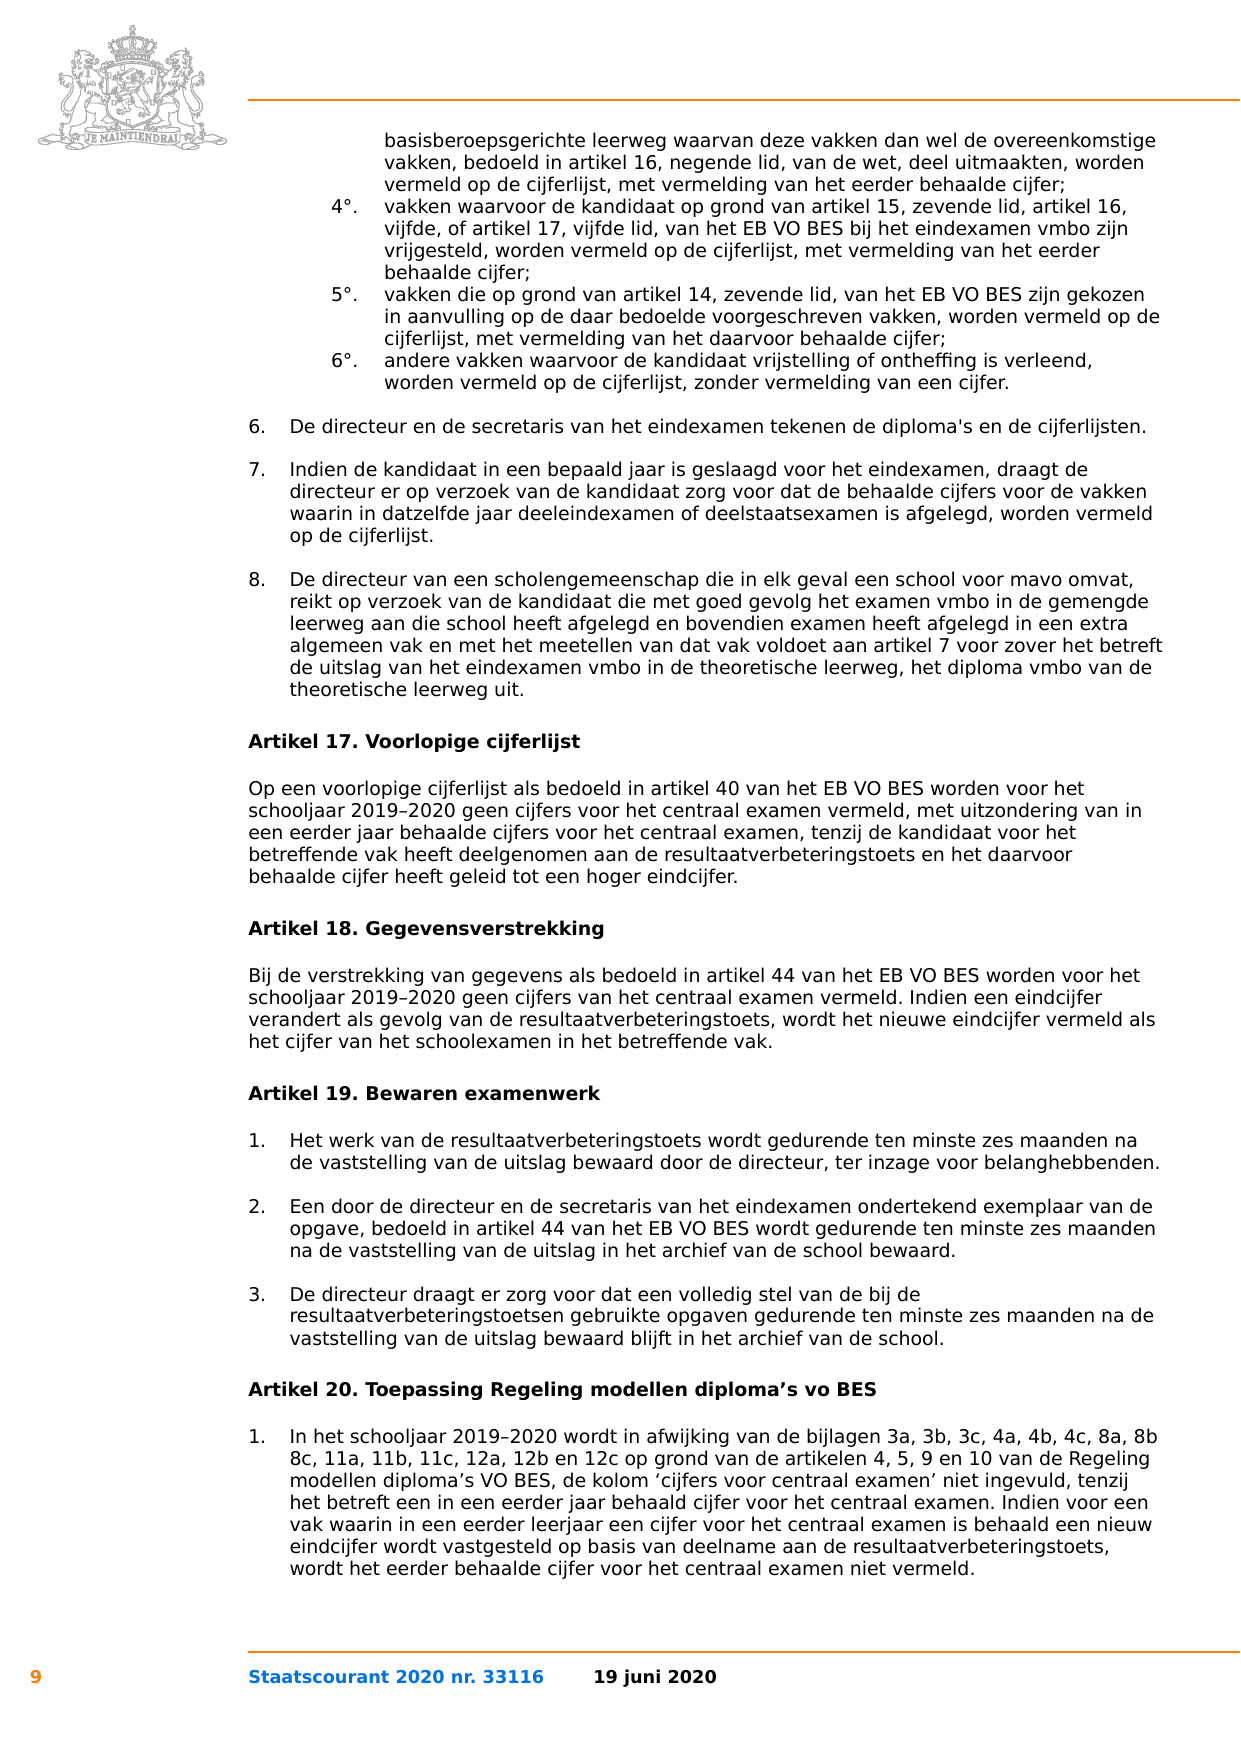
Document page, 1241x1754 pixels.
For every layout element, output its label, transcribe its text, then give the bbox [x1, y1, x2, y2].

text 6°. andere vakken waarvoor de kandidaat vrijstelling of ontheffing is verleend, worden vermeld op de cijferlijst, zonder vermelding van een cijfer. [331, 350, 1163, 394]
text Op een voorlopige cijferlijst als bedoeld in artikel 40 van het EB VO BES worden voor het schooljaar 2019–2020 geen cijfers voor het centraal examen vermeld, met uitzondering van in een eerder jaar behaalde cijfers voor het centraal examen, tenzij de kandidaat voor het betreffende vak heeft deelgenomen aan de resultaatverbeteringstoets en het daarvoor behaalde cijfer heeft geleid tot een hoger eindcijfer. [248, 778, 1163, 888]
text 1. In het schooljaar 2019–2020 wordt in afwijking van de bijlagen 3a, 3b, 3c, 4a, 4b, 4c, 8a, 8b 8c, 11a, 11b, 11c, 12a, 12b en 12c op grond van de artikelen 4, 5, 9 en 10 van de Regeling modellen diploma’s VO BES, de kolom ‘cijfers voor centraal examen’ niet ingevuld, tenzij het betreft een in een eerder jaar behaald cijfer voor het centraal examen. Indien voor een vak waarin in een eerder leerjaar een cijfer voor het centraal examen is behaald een nieuw eindcijfer wordt vastgesteld op basis van deelname aan de resultaatverbeteringstoets, wordt het eerder behaalde cijfer voor het centraal examen niet vermeld. [248, 1426, 1163, 1580]
text 5°. vakken die op grond van artikel 14, zevende lid, van het EB VO BES zijn gekozen in aanvulling op de daar bedoelde voorgeschreven vakken, worden vermeld op de cijferlijst, met vermelding van het daarvoor behaalde cijfer; [331, 284, 1163, 350]
text 1. Het werk van de resultaatverbeteringstoets wordt gedurende ten minste zes maanden na de vaststelling van de uitslag bewaard door de directeur, ter inzage voor belanghebbenden. [248, 1130, 1163, 1174]
subtitle Artikel 19. Bewaren examenwerk [248, 1083, 1163, 1105]
text 3. De directeur draagt er zorg voor dat een volledig stel van de bij de resultaatverbeteringstoetsen gebruikte opgaven gedurende ten minste zes maanden na de vaststelling van de uitslag bewaard blijft in het archief van de school. [248, 1283, 1163, 1349]
text 6. De directeur en de secretaris van het eindexamen tekenen de diploma's en de cijferlijsten. [248, 416, 1163, 437]
picture [38, 25, 227, 150]
text 2. Een door de directeur en de secretaris van het eindexamen ondertekend exemplaar van de opgave, bedoeld in artikel 44 van het EB VO BES wordt gedurende ten minste zes maanden na de vaststelling van de uitslag in het archief van de school bewaard. [248, 1196, 1163, 1262]
subtitle Artikel 18. Gegevensverstrekking [248, 918, 1163, 940]
text 4°. vakken waarvoor de kandidaat op grond van artikel 15, zevende lid, artikel 16, vijfde, of artikel 17, vijfde lid, van het EB VO BES bij het eindexamen vmbo zijn vrijgesteld, worden vermeld op de cijferlijst, met vermelding van het eerder behaalde cijfer; [331, 196, 1163, 284]
subtitle Artikel 20. Toepassing Regeling modellen diploma’s vo BES [248, 1379, 1163, 1401]
text 8. De directeur van een scholengemeenschap die in elk geval een school voor mavo omvat, reikt op verzoek van de kandidaat die met goed gevolg het examen vmbo in de gemengde leerweg aan die school heeft afgelegd en bovendien examen heeft afgelegd in een extra algemeen vak en met het meetellen van dat vak voldoet aan artikel 7 voor zover het betreft de uitslag van het eindexamen vmbo in de theoretische leerweg, het diploma vmbo van de theoretische leerweg uit. [248, 569, 1163, 701]
text 7. Indien de kandidaat in een bepaald jaar is geslaagd voor het eindexamen, draagt de directeur er op verzoek van de kandidaat zorg voor dat de behaalde cijfers voor de vakken waarin in datzelfde jaar deeleindexamen of deelstaatsexamen is afgelegd, worden vermeld op de cijferlijst. [248, 459, 1163, 547]
text Bij de verstrekking van gegevens als bedoeld in artikel 44 van het EB VO BES worden voor het schooljaar 2019–2020 geen cijfers van het centraal examen vermeld. Indien een eindcijfer verandert als gevolg van de resultaatverbeteringstoets, wordt het nieuwe eindcijfer vermeld als het cijfer van het schoolexamen in het betreffende vak. [248, 965, 1163, 1053]
text basisberoepsgerichte leerweg waarvan deze vakken dan wel de overeenkomstige vakken, bedoeld in artikel 16, negende lid, van de wet, deel uitmaakten, worden vermeld op de cijferlijst, met vermelding van het eerder behaalde cijfer; [331, 130, 1163, 196]
subtitle Artikel 17. Voorlopige cijferlijst [248, 731, 1163, 753]
